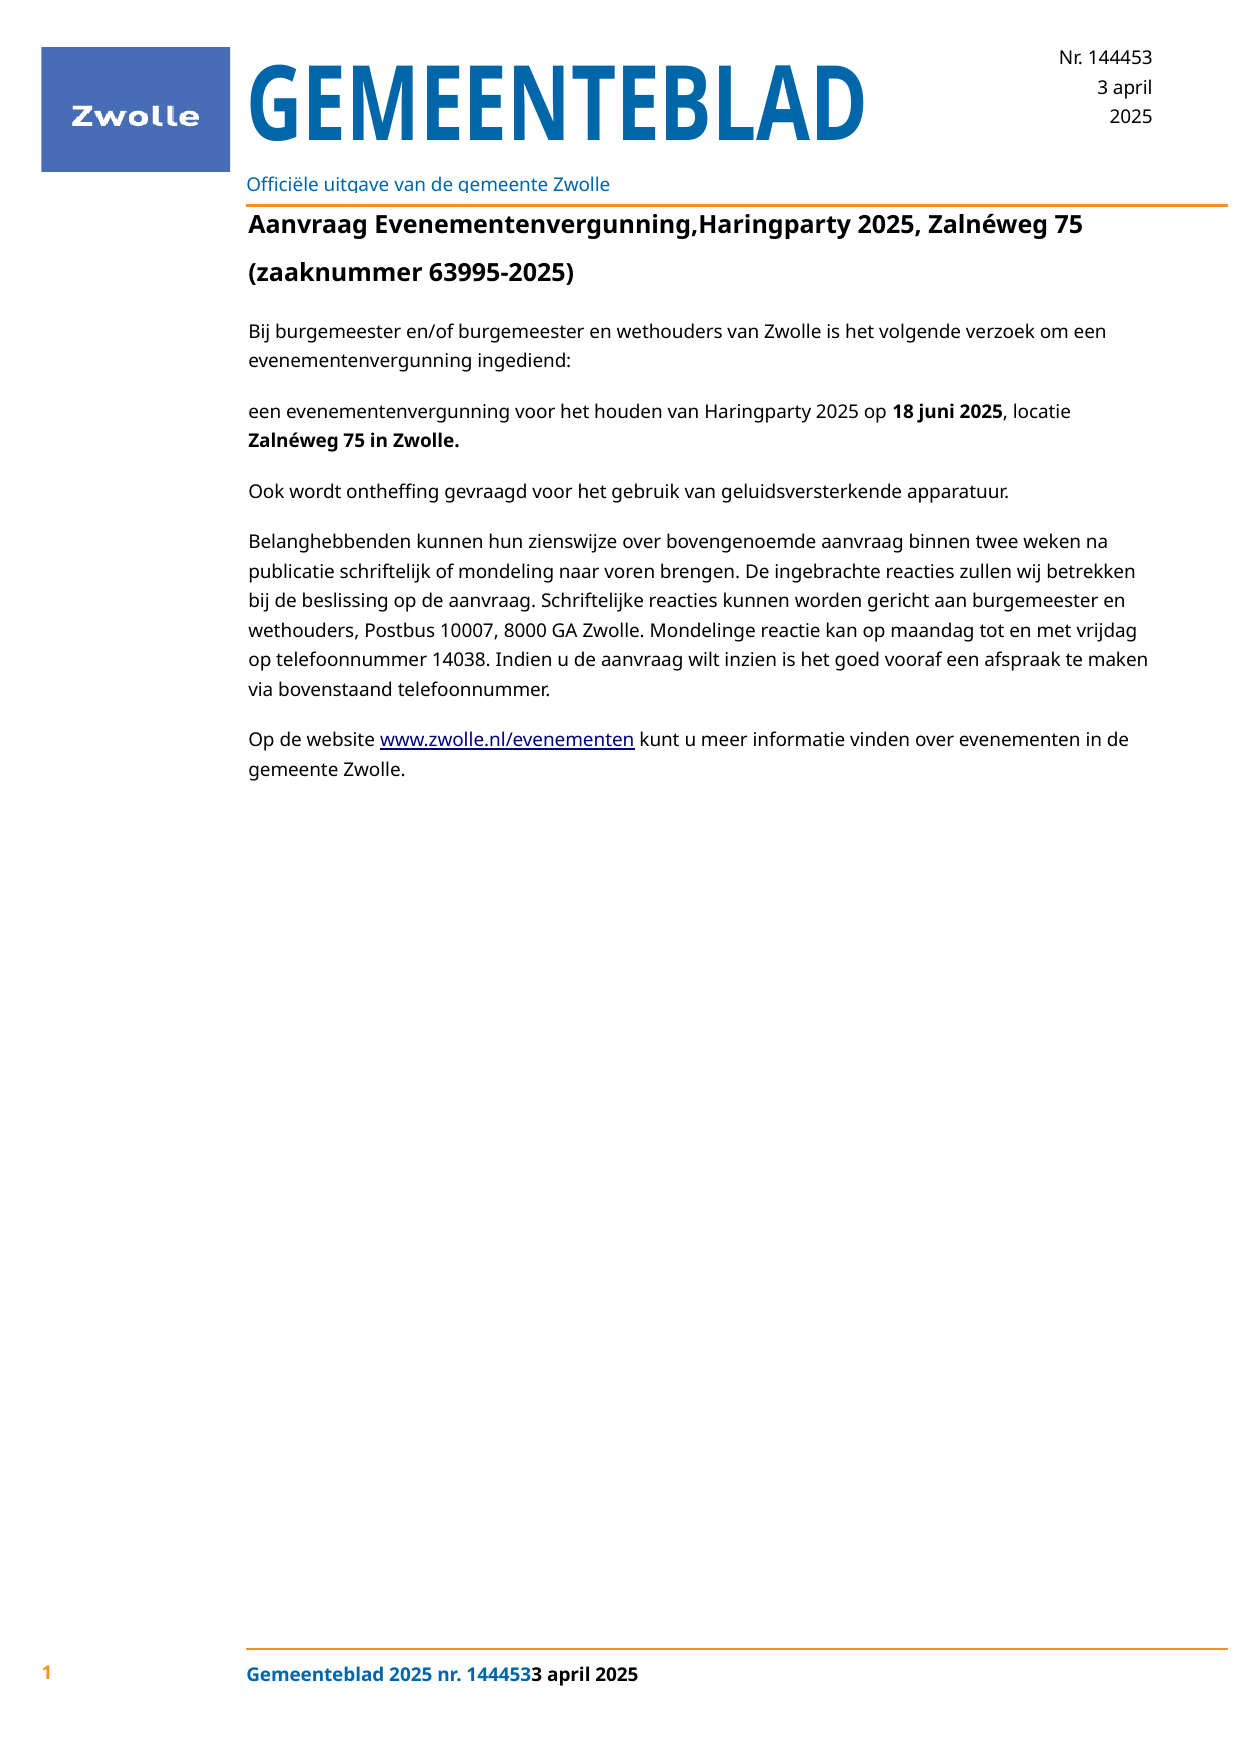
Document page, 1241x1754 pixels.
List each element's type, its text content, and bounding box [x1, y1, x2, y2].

text Ook wordt ontheffing gevraagd voor het gebruik van geluidsversterkende apparatuur. [248, 478, 1152, 504]
text Aanvraag Evenementenvergunning,Haringparty 2025, Zalnéweg 75 (zaaknummer 63995-2025) [248, 207, 1152, 288]
text een evenementenvergunning voor het houden van Haringparty 2025 op 18 juni 2025, locatie Zalnéweg 75 in Zwolle. [248, 398, 1152, 453]
text Belanghebbenden kunnen hun zienswijze over bovengenoemde aanvraag binnen twee weken na publicatie schriftelijk of mondeling naar voren brengen. De ingebrachte reacties zullen wij betrekken bij de beslissing op de aanvraag. Schriftelijke reacties kunnen worden gericht aan burgemeester en wethouders, Postbus 10007, 8000 GA Zwolle. Mondelinge reactie kan op maandag tot en met vrijdag op telefoonnummer 14038. Indien u de aanvraag wilt inzien is het goed vooraf een afspraak te maken via bovenstaand telefoonnummer. [248, 528, 1152, 702]
text Op de website www.zwolle.nl/evenementen kunt u meer informatie vinden over evenementen in de gemeente Zwolle. [248, 727, 1152, 782]
picture [41, 47, 231, 172]
text Bij burgemeester en/of burgemeester en wethouders van Zwolle is het volgende verzoek om een evenementenvergunning ingediend: [248, 318, 1152, 373]
